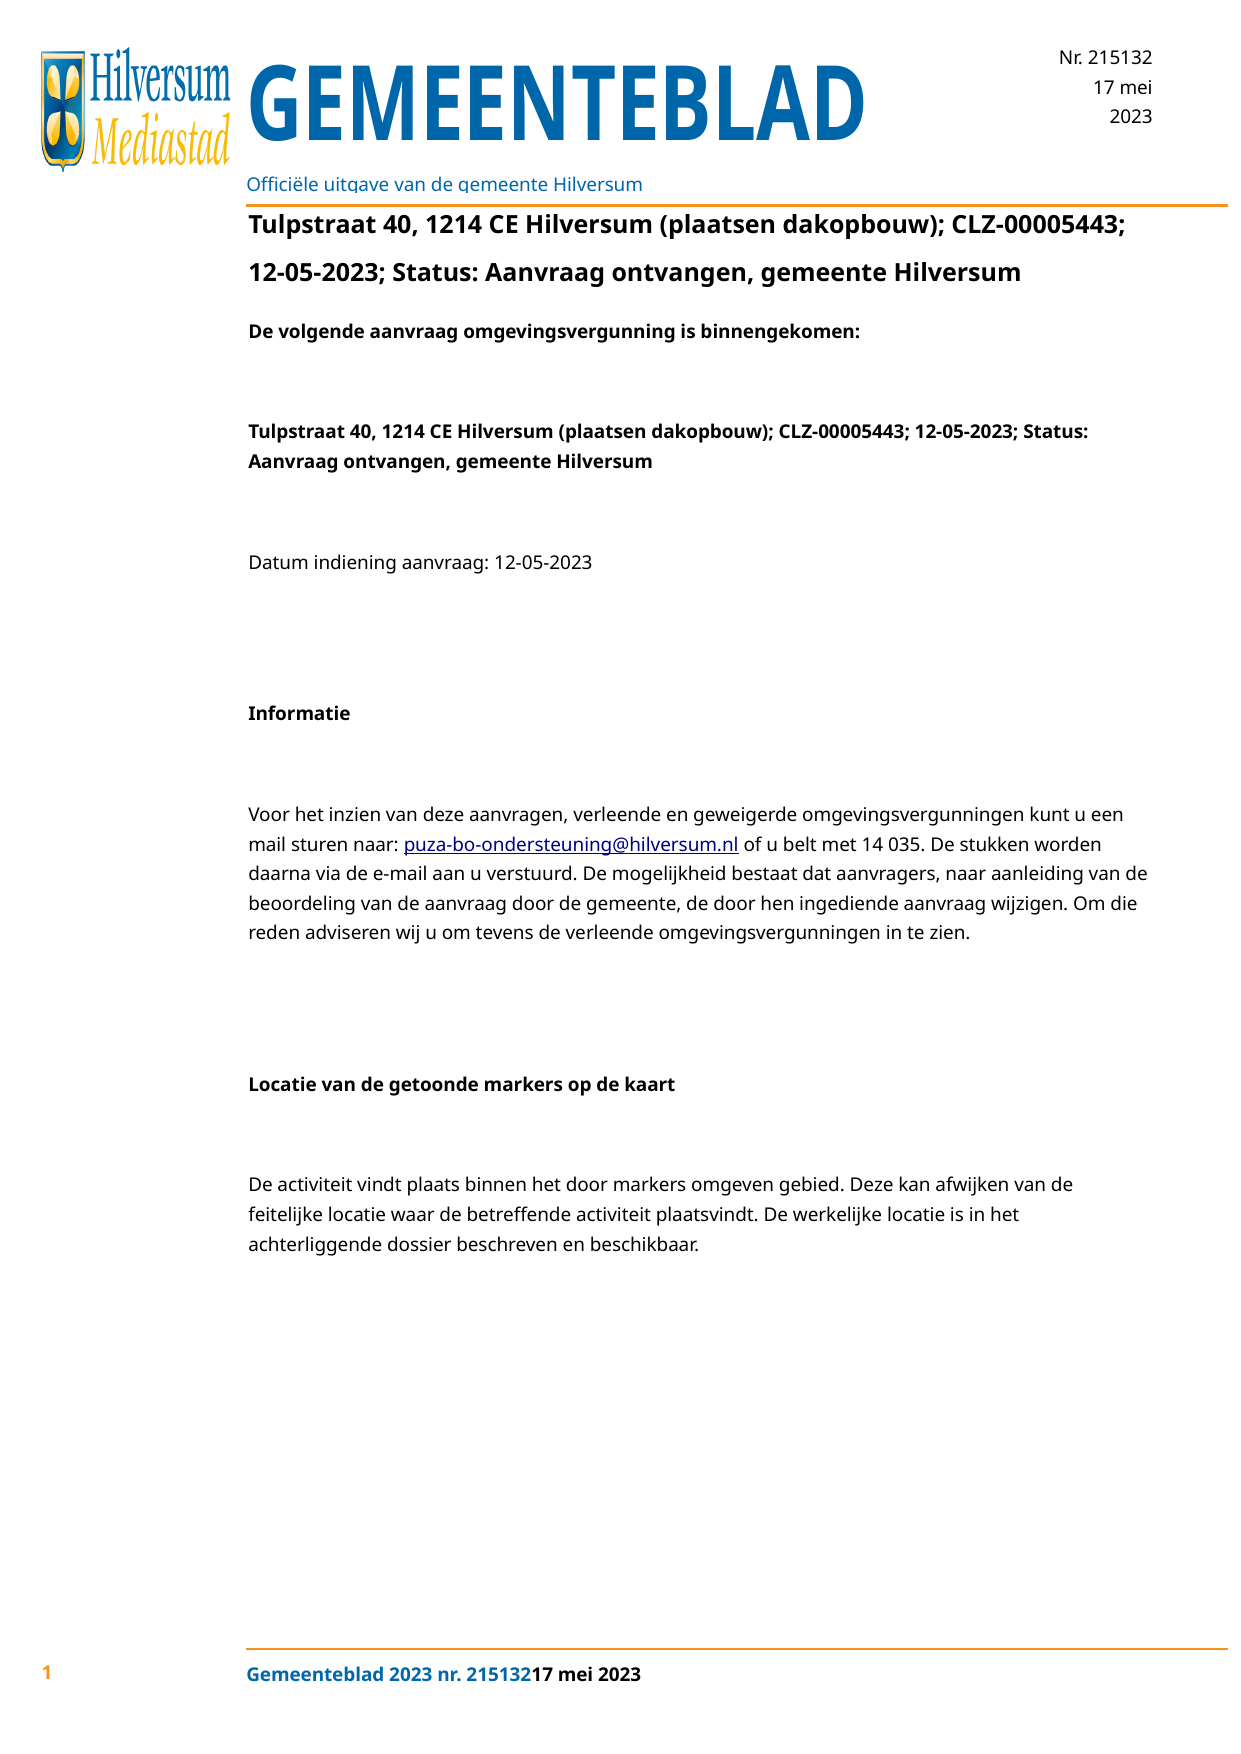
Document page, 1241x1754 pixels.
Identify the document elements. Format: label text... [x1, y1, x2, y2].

text De activiteit vindt plaats binnen het door markers omgeven gebied. Deze kan afwijken van de feitelijke locatie waar de betreffende activiteit plaatsvindt. De werkelijke locatie is in het achterliggende dossier beschreven en beschikbaar. [248, 1172, 1152, 1257]
text Locatie van de getoonde markers op de kaart [248, 1071, 1152, 1097]
text De volgende aanvraag omgevingsvergunning is binnengekomen: [248, 318, 1152, 344]
text Datum indiening aanvraag: 12-05-2023 [248, 549, 1152, 575]
text Tulpstraat 40, 1214 CE Hilversum (plaatsen dakopbouw); CLZ-00005443; 12-05-2023; Status: Aanvraag ontvangen, gemeente Hilversum [248, 207, 1152, 288]
text Voor het inzien van deze aanvragen, verleende en geweigerde omgevingsvergunningen kunt u een mail sturen naar: puza-bo-ondersteuning@hilversum.nl of u belt met 14 035. De stukken worden daarna via de e-mail aan u verstuurd. De mogelijkheid bestaat dat aanvragers, naar aanleiding van de beoordeling van de aanvraag door de gemeente, de door hen ingediende aanvraag wijzigen. Om die reden adviseren wij u om tevens de verleende omgevingsvergunningen in te zien. [248, 801, 1152, 945]
picture [41, 47, 231, 172]
text Tulpstraat 40, 1214 CE Hilversum (plaatsen dakopbouw); CLZ-00005443; 12-05-2023; Status: Aanvraag ontvangen, gemeente Hilversum [248, 419, 1152, 474]
text Informatie [248, 700, 1152, 726]
